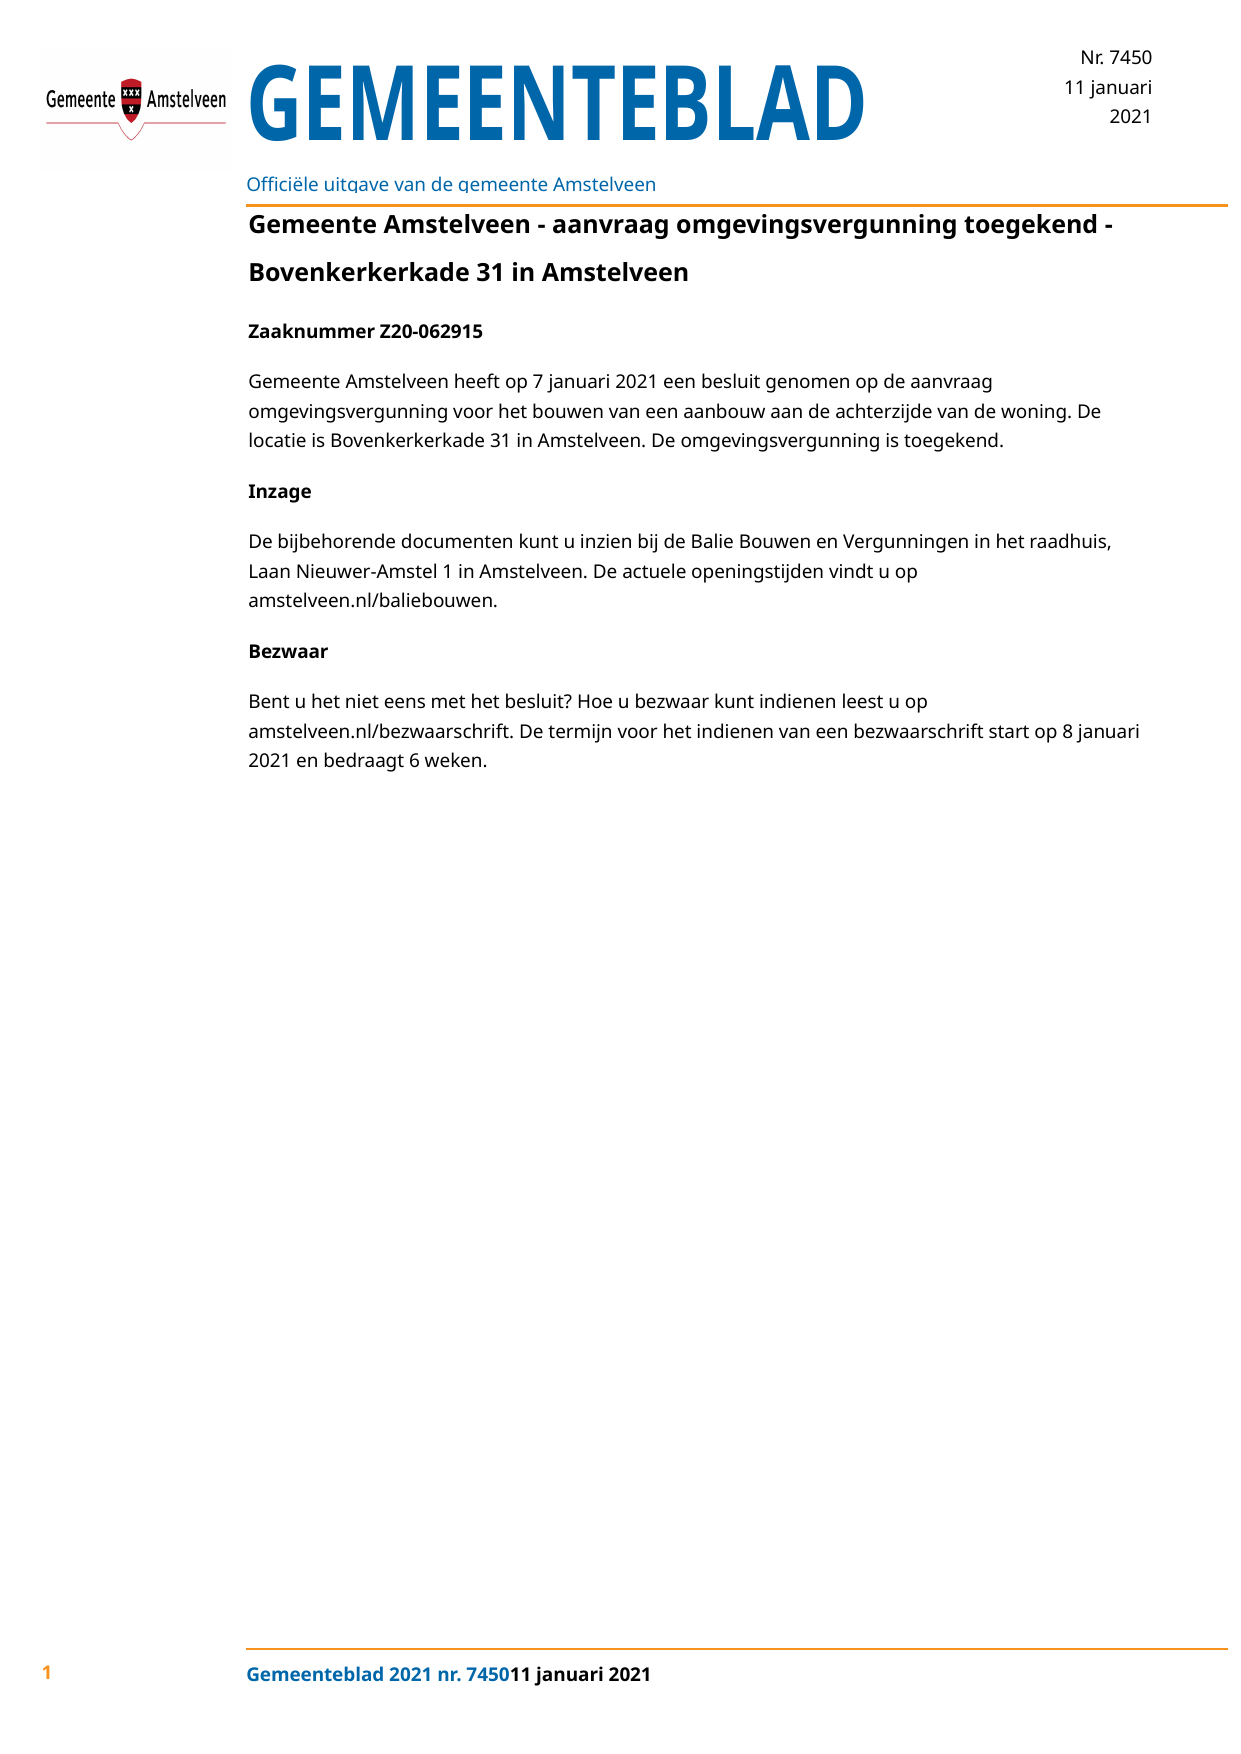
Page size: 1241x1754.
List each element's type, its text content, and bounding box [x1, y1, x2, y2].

text Inzage [248, 478, 1152, 504]
text Bezwaar [248, 638, 1152, 664]
text Bent u het niet eens met het besluit? Hoe u bezwaar kunt indienen leest u op amstelveen.nl/bezwaarschrift. De termijn voor het indienen van een bezwaarschrift start op 8 januari 2021 en bedraagt 6 weken. [248, 688, 1152, 773]
text Gemeente Amstelveen - aanvraag omgevingsvergunning toegekend - Bovenkerkerkade 31 in Amstelveen [248, 207, 1152, 288]
text Zaaknummer Z20-062915 [248, 318, 1152, 344]
text De bijbehorende documenten kunt u inzien bij de Balie Bouwen en Vergunningen in het raadhuis, Laan Nieuwer-Amstel 1 in Amstelveen. De actuele openingstijden vindt u op amstelveen.nl/baliebouwen. [248, 528, 1152, 613]
text Gemeente Amstelveen heeft op 7 januari 2021 een besluit genomen op de aanvraag omgevingsvergunning voor het bouwen van een aanbouw aan de achterzijde van de woning. De locatie is Bovenkerkerkade 31 in Amstelveen. De omgevingsvergunning is toegekend. [248, 368, 1152, 453]
picture [41, 47, 231, 172]
